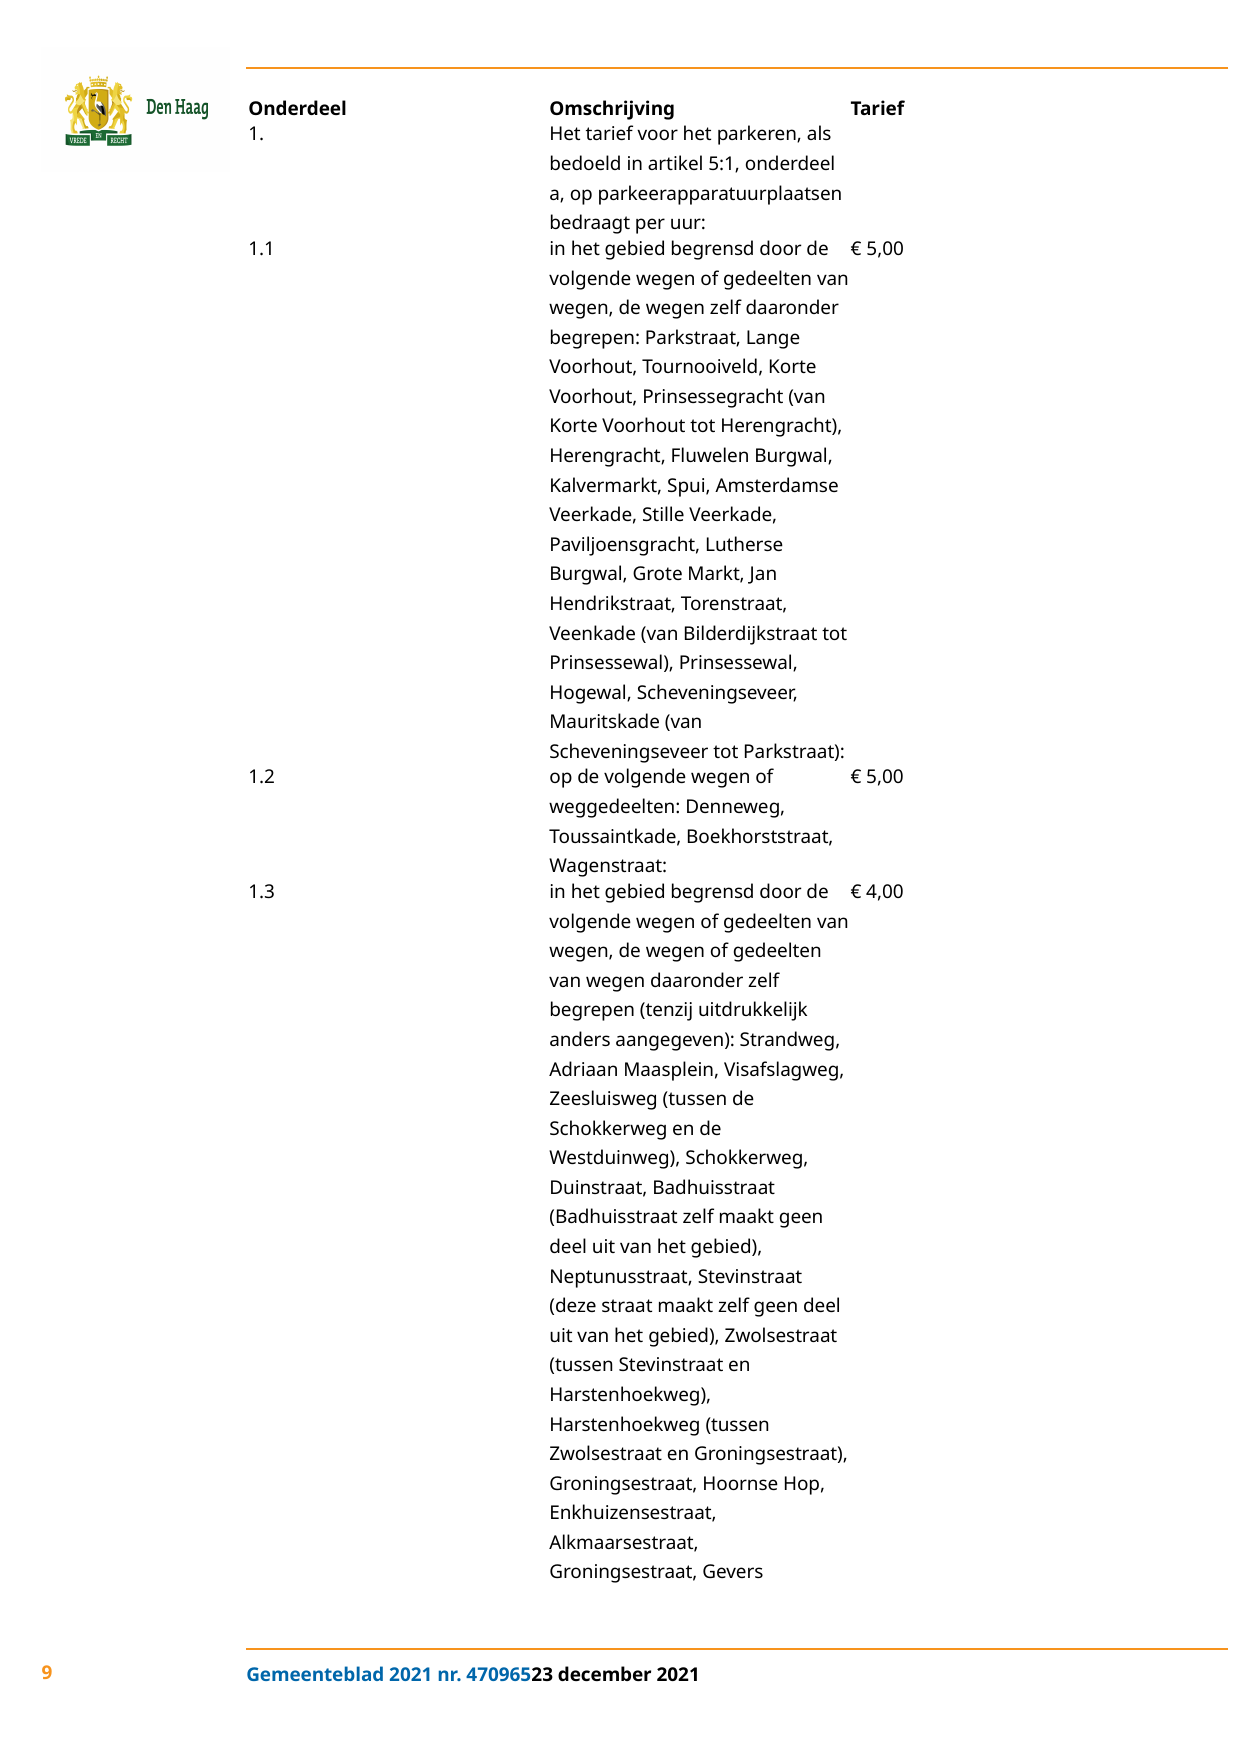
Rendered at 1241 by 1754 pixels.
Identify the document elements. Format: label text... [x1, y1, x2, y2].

table_cell € 4,00 [850, 878, 1152, 1584]
table_header Tarief [850, 95, 1152, 121]
table_cell € 5,00 [850, 235, 1152, 764]
table_cell [248, 121, 549, 235]
table_header Omschrijving [549, 95, 850, 121]
table_cell Het tarief voor het parkeren, als bedoeld in artikel 5:1, onderdeel a, op parkeerapparatuurplaatsen bedraagt per uur: [549, 121, 850, 235]
table_cell in het gebied begrensd door de volgende wegen of gedeelten van wegen, de wegen zelf daaronder begrepen: Parkstraat, Lange Voorhout, Tournooiveld, Korte Voorhout, Prinsessegracht (van Korte Voorhout tot Herengracht), Herengracht, Fluwelen Burgwal, Kalvermarkt, Spui, Amsterdamse Veerkade, Stille Veerkade, Paviljoensgracht, Lutherse Burgwal, Grote Markt, Jan Hendrikstraat, Torenstraat, Veenkade (van Bilderdijkstraat tot Prinsessewal), Prinsessewal, Hogewal, Scheveningseveer, Mauritskade (van Scheveningseveer tot Parkstraat): [549, 235, 850, 764]
table_cell 1.2 [248, 764, 549, 878]
picture [41, 47, 231, 172]
table_cell [850, 121, 1152, 235]
table_cell op de volgende wegen of weggedeelten: Denneweg, Toussaintkade, Boekhorststraat, Wagenstraat: [549, 764, 850, 878]
table_cell 1.3 [248, 878, 549, 1584]
table_header Onderdeel [248, 95, 549, 121]
table_cell in het gebied begrensd door de volgende wegen of gedeelten van wegen, de wegen of gedeelten van wegen daaronder zelf begrepen (tenzij uitdrukkelijk anders aangegeven): Strandweg, Adriaan Maasplein, Visafslagweg, Zeesluisweg (tussen de Schokkerweg en de Westduinweg), Schokkerweg, Duinstraat, Badhuisstraat (Badhuisstraat zelf maakt geen deel uit van het gebied), Neptunusstraat, Stevinstraat (deze straat maakt zelf geen deel uit van het gebied), Zwolsestraat (tussen Stevinstraat en Harstenhoekweg), Harstenhoekweg (tussen Zwolsestraat en Groningsestraat), Groningsestraat, Hoornse Hop, Enkhuizensestraat, Alkmaarsestraat, Groningsestraat, Gevers [549, 878, 850, 1584]
table_cell € 5,00 [850, 764, 1152, 878]
table_cell 1.1 [248, 235, 549, 764]
